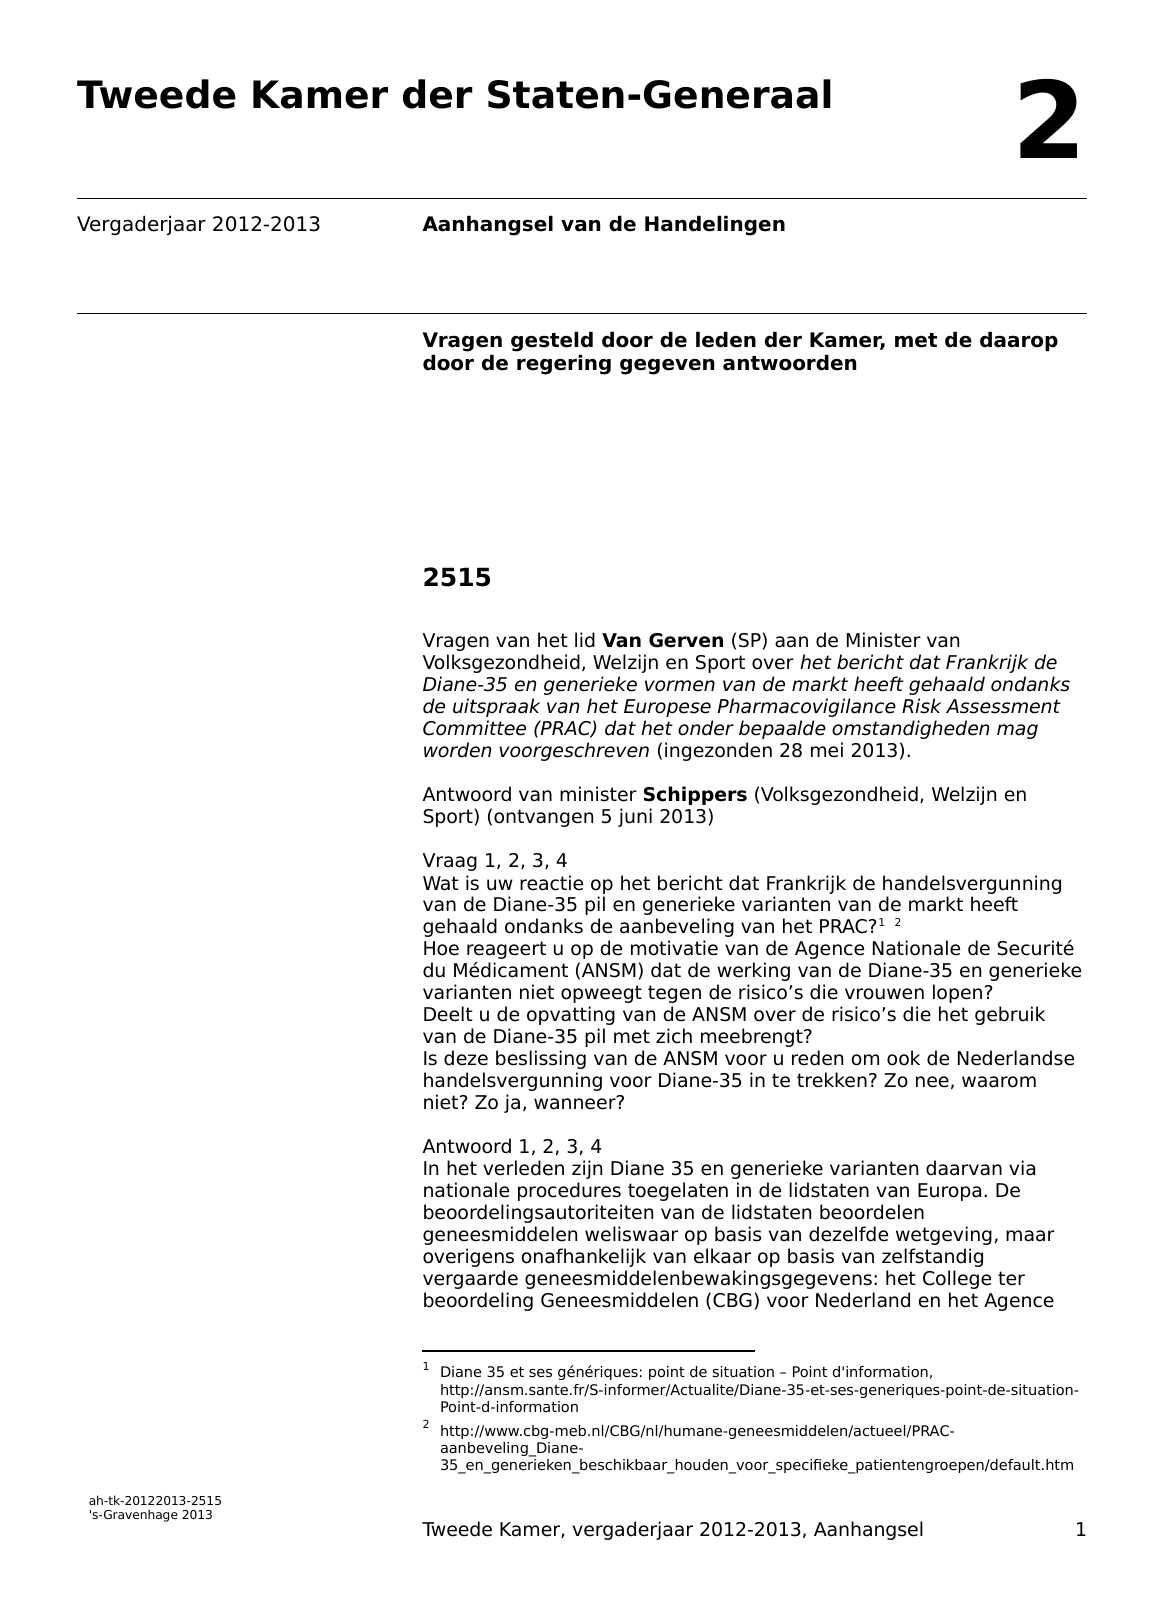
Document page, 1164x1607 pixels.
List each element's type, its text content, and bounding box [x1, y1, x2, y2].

table_header 2 [886, 59, 1087, 198]
table_cell Vergaderjaar 2012-2013 [77, 199, 422, 313]
text Vragen van het lid Van Gerven (SP) aan de Minister van Volksgezondheid, Welzijn en Sport over het bericht dat Frankrijk de Diane-35 en generieke vormen van de markt heeft gehaald ondanks de uitspraak van het Europese Pharmacovigilance Risk Assessment Committee (PRAC) dat het onder bepaalde omstandigheden mag worden voorgeschreven (ingezonden 28 mei 2013). [422, 630, 1087, 762]
text Antwoord 1, 2, 3, 4 [422, 1136, 1087, 1158]
table_cell Aanhangsel van de Handelingen [422, 199, 1087, 313]
text Deelt u de opvatting van de ANSM over de risico’s die het gebruik van de Diane-35 pil met zich meebrengt? [422, 1004, 1087, 1048]
text Wat is uw reactie op het bericht dat Frankrijk de handelsvergunning van de Diane-35 pil en generieke varianten van de markt heeft gehaald ondanks de aanbeveling van het PRAC? [422, 872, 1087, 938]
text Vraag 1, 2, 3, 4 [422, 850, 1087, 872]
text In het verleden zijn Diane 35 en generieke varianten daarvan via nationale procedures toegelaten in de lidstaten van Europa. De beoordelingsautoriteiten van de lidstaten beoordelen geneesmiddelen weliswaar op basis van dezelfde wetgeving, maar overigens onafhankelijk van elkaar op basis van zelfstandig vergaarde geneesmiddelenbewakingsgegevens: het College ter beoordeling Geneesmiddelen (CBG) voor Nederland en het Agence [422, 1158, 1087, 1312]
text 's-Gravenhage 2013 [88, 1508, 323, 1522]
text Antwoord van minister Schippers (Volksgezondheid, Welzijn en Sport) (ontvangen 5 juni 2013) [422, 784, 1087, 828]
text 2515 [422, 563, 1087, 592]
text Is deze beslissing van de ANSM voor u reden om ook de Nederlandse handelsvergunning voor Diane-35 in te trekken? Zo nee, waarom niet? Zo ja, wanneer? [422, 1048, 1087, 1114]
text Hoe reageert u op de motivatie van de Agence Nationale de Securité du Médicament (ANSM) dat de werking van de Diane-35 en generieke varianten niet opweegt tegen de risico’s die vrouwen lopen? [422, 938, 1087, 1004]
text ah-tk-20122013-2515 [88, 1494, 323, 1508]
table_cell Vragen gesteld door de leden der Kamer, met de daarop door de regering gegeven antwoorden [422, 314, 1087, 375]
text Diane 35 et ses génériques: point de situation – Point d'information, http://ansm.sante.fr/S-informer/Actualite/Diane-35-et-ses-generiques-point-de-situation-Point-d-information [422, 1360, 1087, 1416]
table_header Tweede Kamer der Staten-Generaal [77, 59, 886, 198]
text http://www.cbg-meb.nl/CBG/nl/humane-geneesmiddelen/actueel/PRAC-aanbeveling_Diane-35_en_generieken_beschikbaar_houden_voor_specifieke_patientengroepen/default.htm [422, 1418, 1087, 1474]
table_cell [77, 314, 422, 375]
